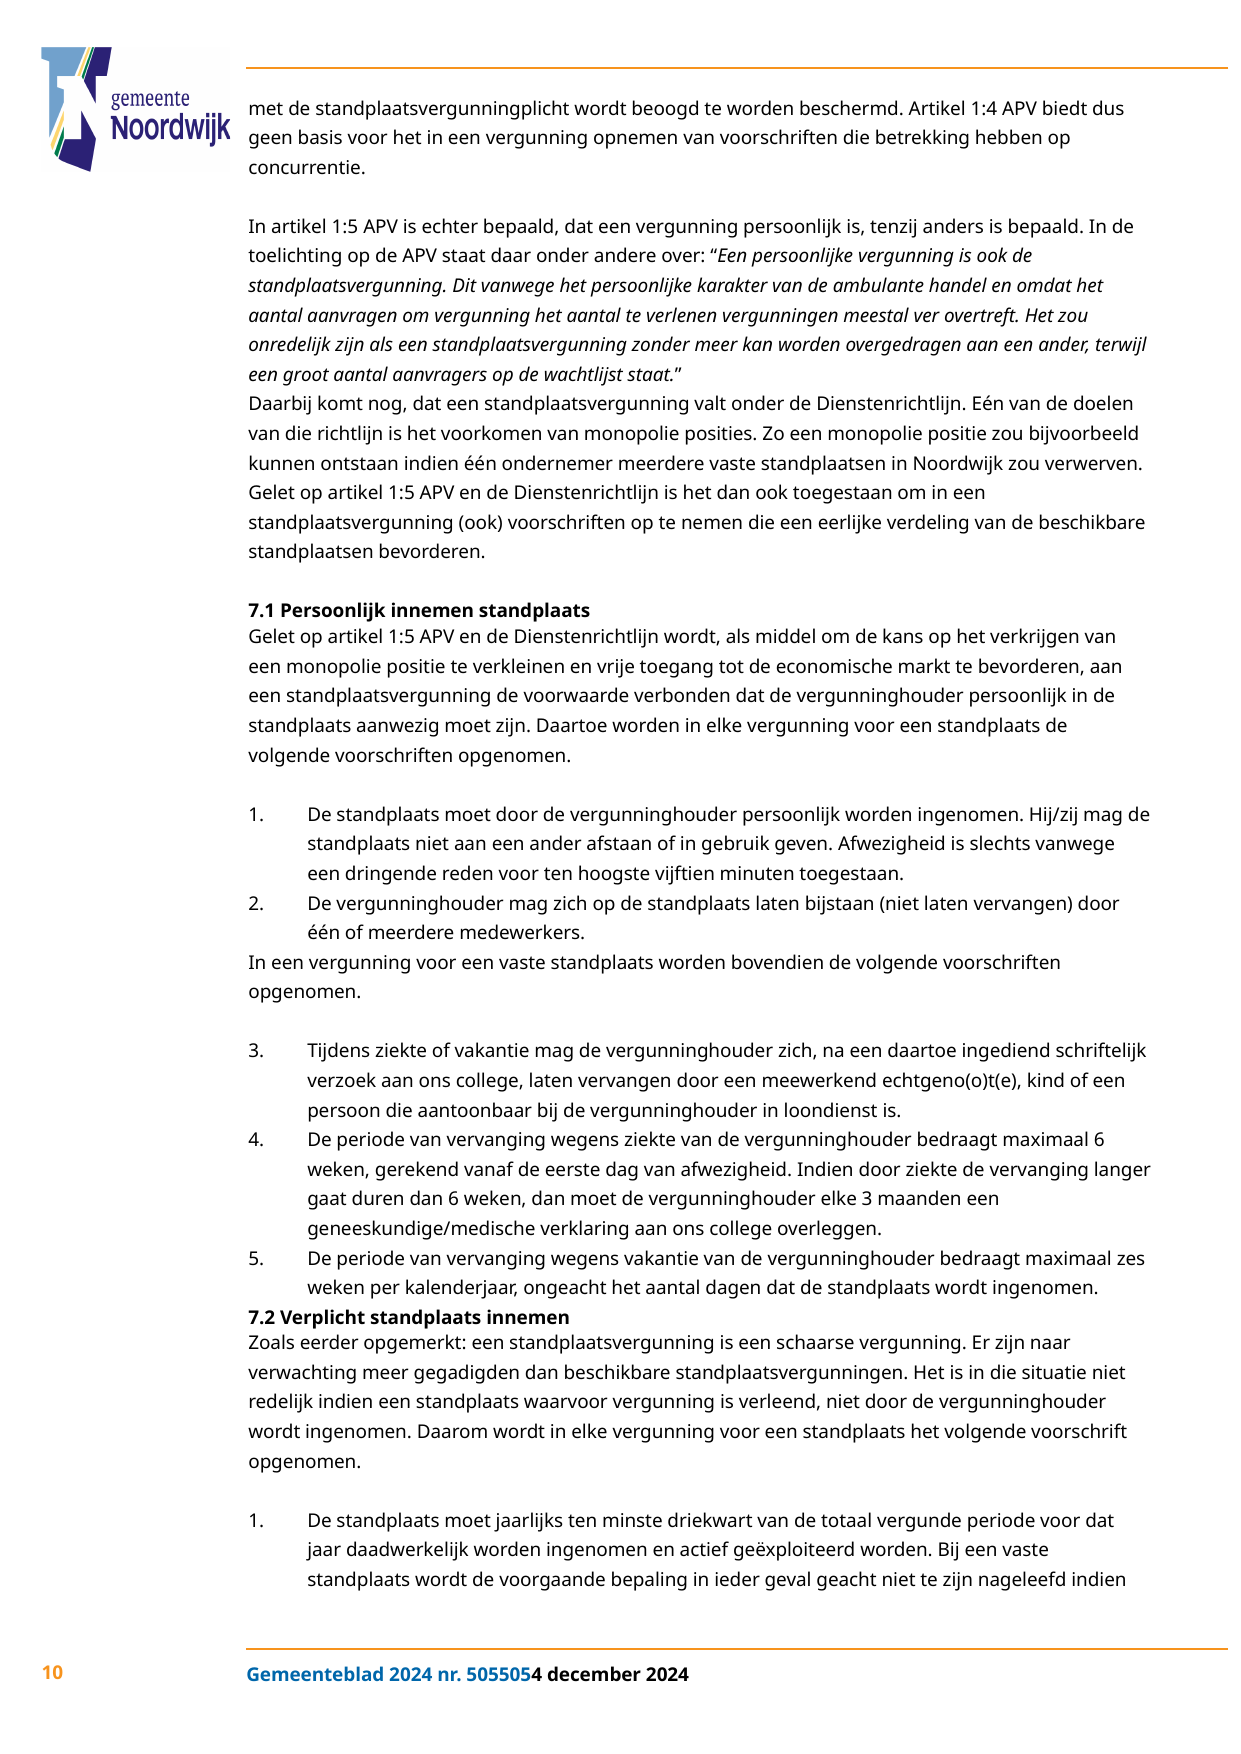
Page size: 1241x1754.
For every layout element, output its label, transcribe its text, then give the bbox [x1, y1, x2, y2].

picture [41, 47, 231, 172]
text met de standplaatsvergunningplicht wordt beoogd te worden beschermd. Artikel 1:4 APV biedt dus geen basis voor het in een vergunning opnemen van voorschriften die betrekking hebben op concurrentie. [248, 95, 1152, 180]
list De standplaats moet jaarlijks ten minste driekwart van de totaal vergunde periode voor dat jaar daadwerkelijk worden ingenomen en actief geëxploiteerd worden. Bij een vaste standplaats wordt de voorgaande bepaling in ieder geval geacht niet te zijn nageleefd indien [248, 1507, 1152, 1592]
text Daarbij komt nog, dat een standplaatsvergunning valt onder de Dienstenrichtlijn. Eén van de doelen van die richtlijn is het voorkomen van monopolie posities. Zo een monopolie positie zou bijvoorbeeld kunnen ontstaan indien één ondernemer meerdere vaste standplaatsen in Noordwijk zou verwerven. Gelet op artikel 1:5 APV en de Dienstenrichtlijn is het dan ook toegestaan om in een standplaatsvergunning (ook) voorschriften op te nemen die een eerlijke verdeling van de beschikbare standplaatsen bevorderen. [248, 391, 1152, 564]
list De periode van vervanging wegens vakantie van de vergunninghouder bedraagt maximaal zes weken per kalenderjaar, ongeacht het aantal dagen dat de standplaats wordt ingenomen. [248, 1245, 1152, 1300]
text 7.1 Persoonlijk innemen standplaats [248, 598, 1152, 623]
text In artikel 1:5 APV is echter bepaald, dat een vergunning persoonlijk is, tenzij anders is bepaald. In de toelichting op de APV staat daar onder andere over: “Een persoonlijke vergunning is ook de standplaatsvergunning. Dit vanwege het persoonlijke karakter van de ambulante handel en omdat het aantal aanvragen om vergunning het aantal te verlenen vergunningen meestal ver overtreft. Het zou onredelijk zijn als een standplaatsvergunning zonder meer kan worden overgedragen aan een ander, terwijl een groot aantal aanvragers op de wachtlijst staat.” [248, 213, 1152, 387]
text Zoals eerder opgemerkt: een standplaatsvergunning is een schaarse vergunning. Er zijn naar verwachting meer gegadigden dan beschikbare standplaatsvergunningen. Het is in die situatie niet redelijk indien een standplaats waarvoor vergunning is verleend, niet door de vergunninghouder wordt ingenomen. Daarom wordt in elke vergunning voor een standplaats het volgende voorschrift opgenomen. [248, 1329, 1152, 1474]
text 7.2 Verplicht standplaats innemen [248, 1304, 1152, 1329]
list De standplaats moet door de vergunninghouder persoonlijk worden ingenomen. Hij/zij mag de standplaats niet aan een ander afstaan of in gebruik geven. Afwezigheid is slechts vanwege een dringende reden voor ten hoogste vijftien minuten toegestaan. [248, 801, 1152, 886]
list De periode van vervanging wegens ziekte van de vergunninghouder bedraagt maximaal 6 weken, gerekend vanaf de eerste dag van afwezigheid. Indien door ziekte de vervanging langer gaat duren dan 6 weken, dan moet de vergunninghouder elke 3 maanden een geneeskundige/medische verklaring aan ons college overleggen. [248, 1126, 1152, 1241]
list Tijdens ziekte of vakantie mag de vergunninghouder zich, na een daartoe ingediend schriftelijk verzoek aan ons college, laten vervangen door een meewerkend echtgeno(o)t(e), kind of een persoon die aantoonbaar bij de vergunninghouder in loondienst is. [248, 1038, 1152, 1122]
text Gelet op artikel 1:5 APV en de Dienstenrichtlijn wordt, als middel om de kans op het verkrijgen van een monopolie positie te verkleinen en vrije toegang tot de economische markt te bevorderen, aan een standplaatsvergunning de voorwaarde verbonden dat de vergunninghouder persoonlijk in de standplaats aanwezig moet zijn. Daartoe worden in elke vergunning voor een standplaats de volgende voorschriften opgenomen. [248, 623, 1152, 767]
list De vergunninghouder mag zich op de standplaats laten bijstaan (niet laten vervangen) door één of meerdere medewerkers. [248, 890, 1152, 945]
text In een vergunning voor een vaste standplaats worden bovendien de volgende voorschriften opgenomen. [248, 949, 1152, 1004]
